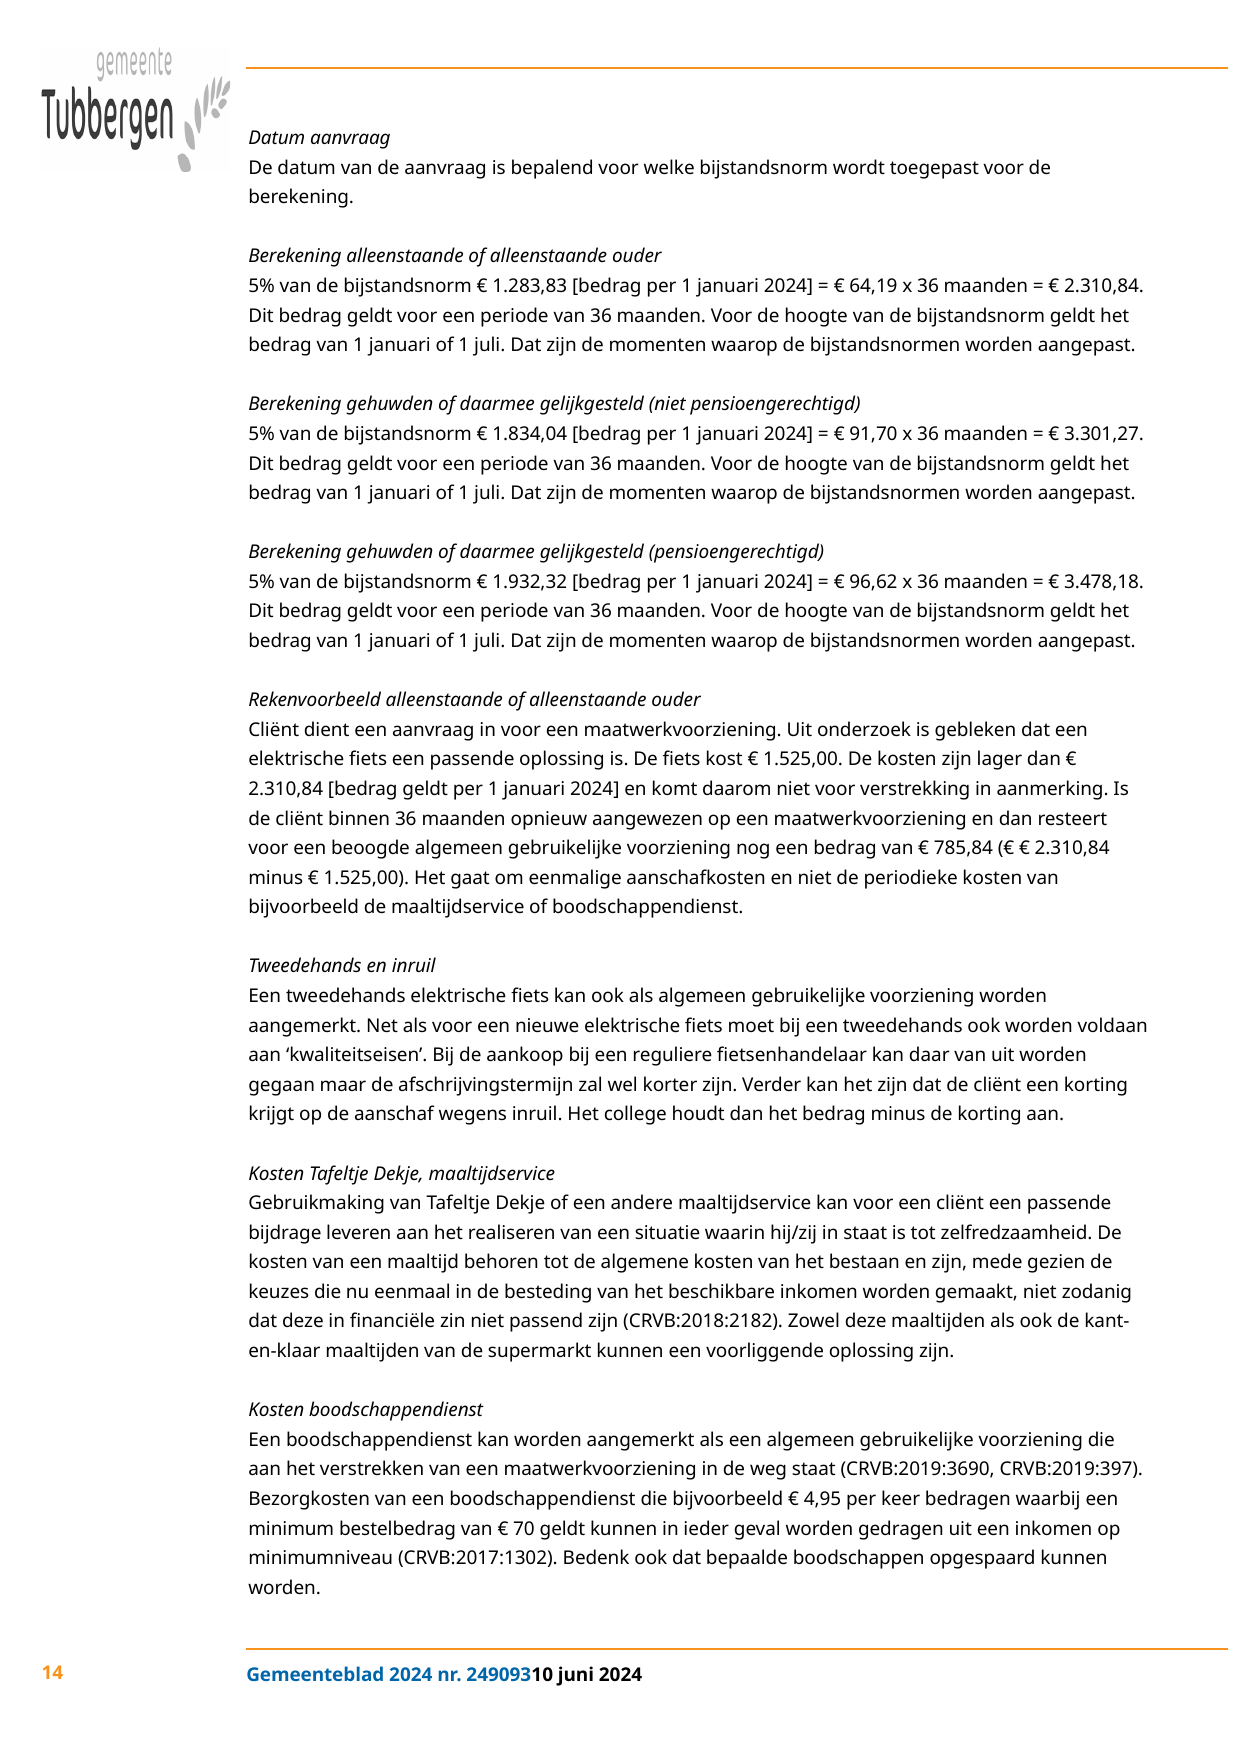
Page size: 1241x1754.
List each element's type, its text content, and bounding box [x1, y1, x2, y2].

text Rekenvoorbeeld alleenstaande of alleenstaande ouder [248, 686, 1152, 712]
text Cliënt dient een aanvraag in voor een maatwerkvoorziening. Uit onderzoek is gebleken dat een elektrische fiets een passende oplossing is. De fiets kost € 1.525,00. De kosten zijn lager dan € 2.310,84 [bedrag geldt per 1 januari 2024] en komt daarom niet voor verstrekking in aanmerking. Is de cliënt binnen 36 maanden opnieuw aangewezen op een maatwerkvoorziening en dan resteert voor een beoogde algemeen gebruikelijke voorziening nog een bedrag van € 785,84 (€ € 2.310,84 minus € 1.525,00). Het gaat om eenmalige aanschafkosten en niet de periodieke kosten van bijvoorbeeld de maaltijdservice of boodschappendienst. [248, 716, 1152, 919]
text Datum aanvraag [248, 124, 1152, 150]
text Een boodschappendienst kan worden aangemerkt als een algemeen gebruikelijke voorziening die aan het verstrekken van een maatwerkvoorziening in de weg staat (CRVB:2019:3690, CRVB:2019:397). [248, 1426, 1152, 1481]
text Berekening alleenstaande of alleenstaande ouder [248, 243, 1152, 268]
text 5% van de bijstandsnorm € 1.834,04 [bedrag per 1 januari 2024] = € 91,70 x 36 maanden = € 3.301,27. Dit bedrag geldt voor een periode van 36 maanden. Voor de hoogte van de bijstandsnorm geldt het bedrag van 1 januari of 1 juli. Dat zijn de momenten waarop de bijstandsnormen worden aangepast. [248, 420, 1152, 505]
picture [41, 47, 231, 172]
text Bezorgkosten van een boodschappendienst die bijvoorbeeld € 4,95 per keer bedragen waarbij een minimum bestelbedrag van € 70 geldt kunnen in ieder geval worden gedragen uit een inkomen op minimumniveau (CRVB:2017:1302). Bedenk ook dat bepaalde boodschappen opgespaard kunnen worden. [248, 1485, 1152, 1600]
text De datum van de aanvraag is bepalend voor welke bijstandsnorm wordt toegepast voor de berekening. [248, 154, 1152, 209]
text Tweedehands en inruil [248, 953, 1152, 978]
text Kosten Tafeltje Dekje, maaltijdservice [248, 1160, 1152, 1186]
text 5% van de bijstandsnorm € 1.932,32 [bedrag per 1 januari 2024] = € 96,62 x 36 maanden = € 3.478,18. Dit bedrag geldt voor een periode van 36 maanden. Voor de hoogte van de bijstandsnorm geldt het bedrag van 1 januari of 1 juli. Dat zijn de momenten waarop de bijstandsnormen worden aangepast. [248, 568, 1152, 653]
text Berekening gehuwden of daarmee gelijkgesteld (pensioengerechtigd) [248, 538, 1152, 564]
text Gebruikmaking van Tafeltje Dekje of een andere maaltijdservice kan voor een cliënt een passende bijdrage leveren aan het realiseren van een situatie waarin hij/zij in staat is tot zelfredzaamheid. De kosten van een maaltijd behoren tot de algemene kosten van het bestaan en zijn, mede gezien de keuzes die nu eenmaal in de besteding van het beschikbare inkomen worden gemaakt, niet zodanig dat deze in financiële zin niet passend zijn (CRVB:2018:2182). Zowel deze maaltijden als ook de kant-en-klaar maaltijden van de supermarkt kunnen een voorliggende oplossing zijn. [248, 1189, 1152, 1363]
text Berekening gehuwden of daarmee gelijkgesteld (niet pensioengerechtigd) [248, 391, 1152, 416]
text 5% van de bijstandsnorm € 1.283,83 [bedrag per 1 januari 2024] = € 64,19 x 36 maanden = € 2.310,84. Dit bedrag geldt voor een periode van 36 maanden. Voor de hoogte van de bijstandsnorm geldt het bedrag van 1 januari of 1 juli. Dat zijn de momenten waarop de bijstandsnormen worden aangepast. [248, 272, 1152, 357]
text Kosten boodschappendienst [248, 1396, 1152, 1422]
text Een tweedehands elektrische fiets kan ook als algemeen gebruikelijke voorziening worden aangemerkt. Net als voor een nieuwe elektrische fiets moet bij een tweedehands ook worden voldaan aan ‘kwaliteitseisen’. Bij de aankoop bij een reguliere fietsenhandelaar kan daar van uit worden gegaan maar de afschrijvingstermijn zal wel korter zijn. Verder kan het zijn dat de cliënt een korting krijgt op de aanschaf wegens inruil. Het college houdt dan het bedrag minus de korting aan. [248, 982, 1152, 1126]
